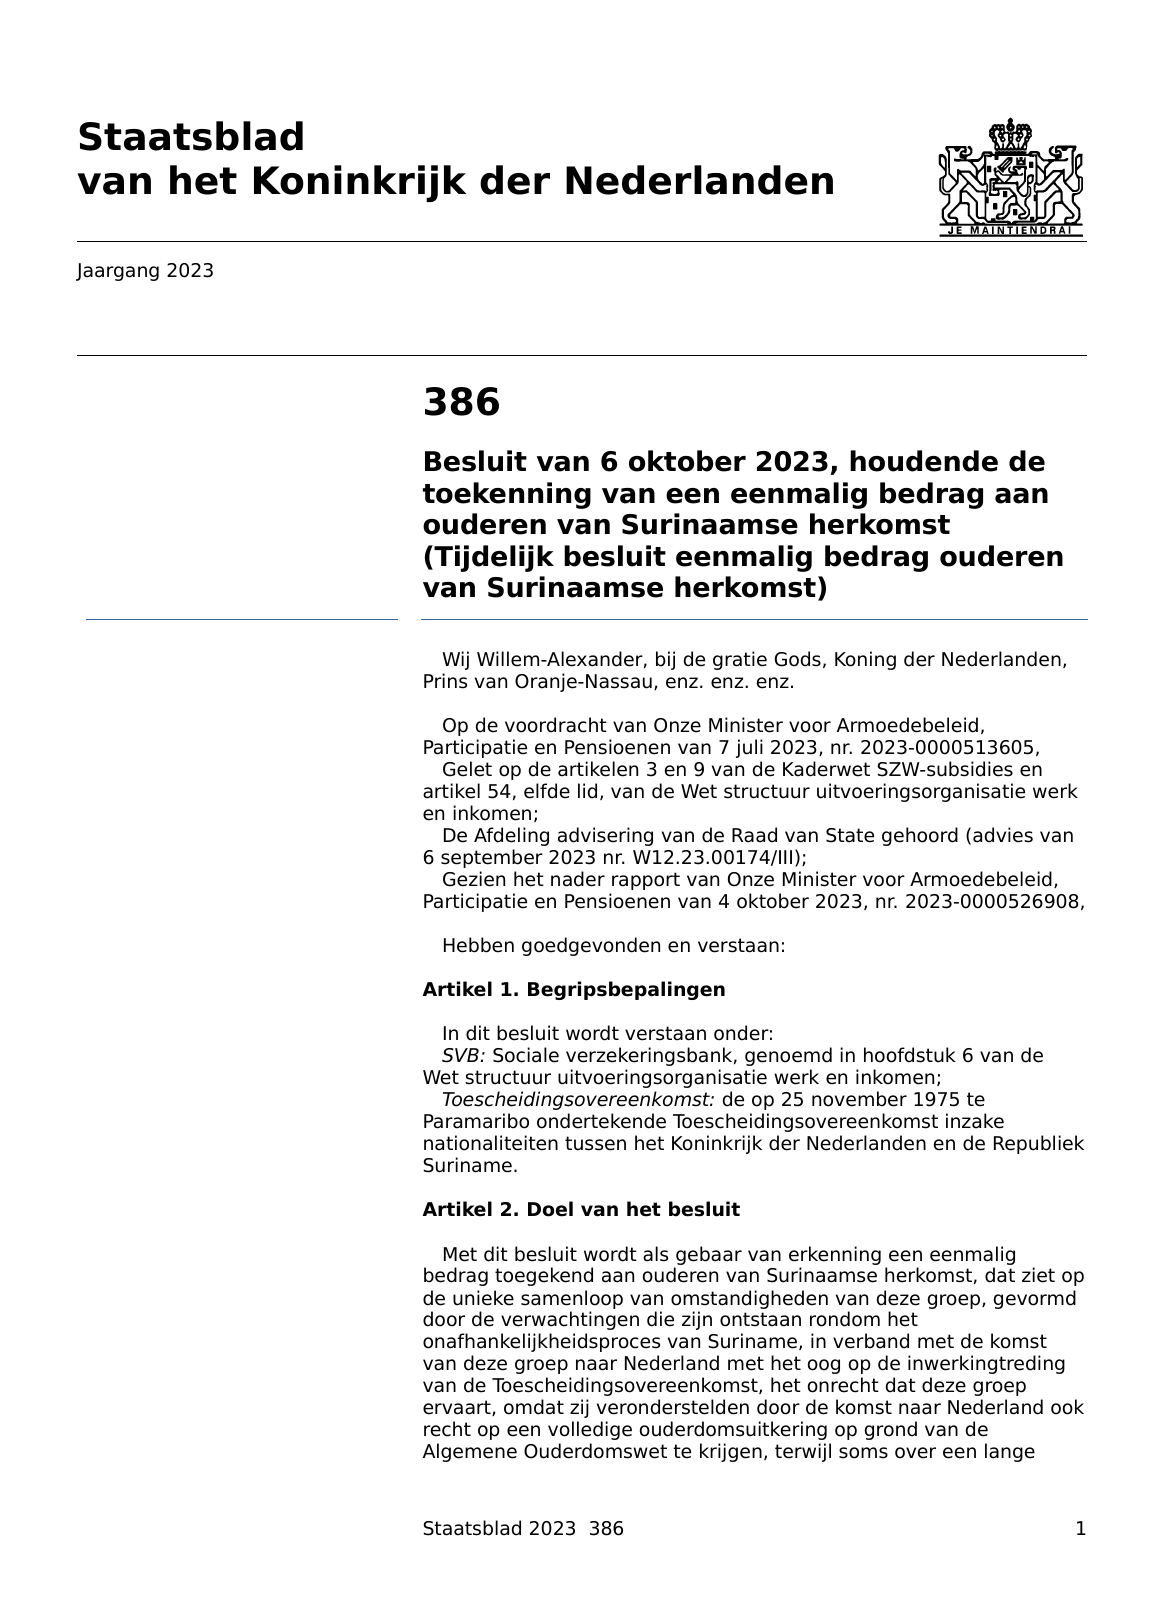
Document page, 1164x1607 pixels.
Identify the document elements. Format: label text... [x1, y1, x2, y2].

text Gelet op de artikelen 3 en 9 van de Kaderwet SZW-subsidies en artikel 54, elfde lid, van de Wet structuur uitvoeringsorganisatie werk en inkomen; [422, 759, 1087, 825]
text Met dit besluit wordt als gebaar van erkenning een eenmalig bedrag toegekend aan ouderen van Surinaamse herkomst, dat ziet op de unieke samenloop van omstandigheden van deze groep, gevormd door de verwachtingen die zijn ontstaan rondom het onafhankelijkheidsproces van Suriname, in verband met de komst van deze groep naar Nederland met het oog op de inwerkingtreding van de Toescheidingsovereenkomst, het onrecht dat deze groep ervaart, omdat zij veronderstelden door de komst naar Nederland ook recht op een volledige ouderdomsuitkering op grond van de Algemene Ouderdomswet te krijgen, terwijl soms over een lange [422, 1243, 1087, 1463]
text Wij Willem-Alexander, bij de gratie Gods, Koning der Nederlanden, Prins van Oranje-Nassau, enz. enz. enz. [422, 649, 1087, 693]
table_header [886, 100, 1087, 241]
text SVB: Sociale verzekeringsbank, genoemd in hoofdstuk 6 van de Wet structuur uitvoeringsorganisatie werk en inkomen; [422, 1045, 1087, 1089]
text Besluit van 6 oktober 2023, houdende de toekenning van een eenmalig bedrag aan ouderen van Surinaamse herkomst (Tijdelijk besluit eenmalig bedrag ouderen van Surinaamse herkomst) [422, 447, 1087, 604]
text Op de voordracht van Onze Minister voor Armoedebeleid, Participatie en Pensioenen van 7 juli 2023, nr. 2023-0000513605, [422, 715, 1087, 759]
text Gezien het nader rapport van Onze Minister voor Armoedebeleid, Participatie en Pensioenen van 4 oktober 2023, nr. 2023-0000526908, [422, 869, 1087, 913]
subtitle Artikel 1. Begripsbepalingen [422, 979, 1087, 1001]
subtitle Artikel 2. Doel van het besluit [422, 1199, 1087, 1221]
picture [936, 115, 1087, 240]
text Hebben goedgevonden en verstaan: [422, 935, 1087, 957]
subtitle 386 [422, 381, 1087, 424]
table_cell Jaargang 2023 [77, 242, 1087, 355]
text Toescheidingsovereenkomst: de op 25 november 1975 te Paramaribo ondertekende Toescheidingsovereenkomst inzake nationaliteiten tussen het Koninkrijk der Nederlanden en de Republiek Suriname. [422, 1089, 1087, 1177]
text In dit besluit wordt verstaan onder: [422, 1023, 1087, 1045]
text De Afdeling advisering van de Raad van State gehoord (advies van 6 september 2023 nr. W12.23.00174/III); [422, 825, 1087, 869]
table_header Staatsblad van het Koninkrijk der Nederlanden [77, 100, 886, 241]
